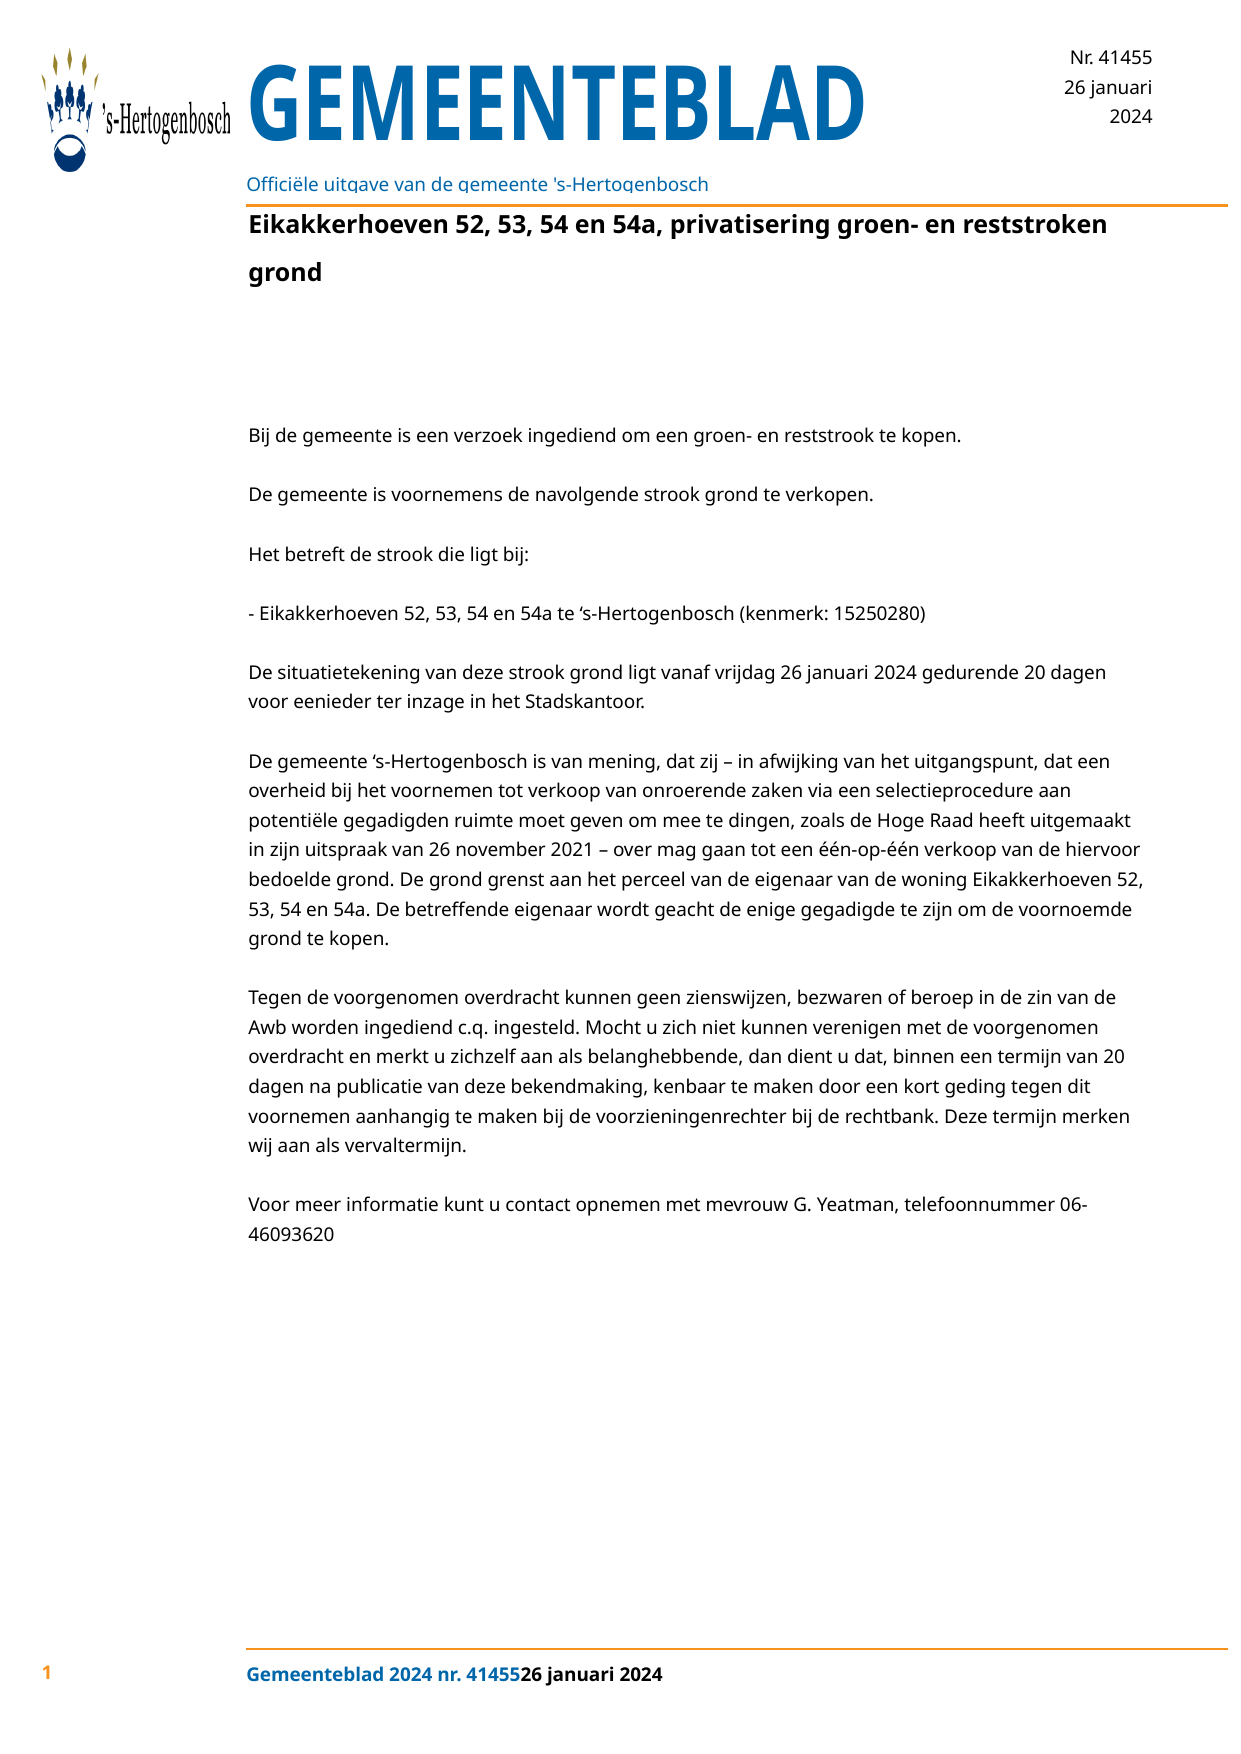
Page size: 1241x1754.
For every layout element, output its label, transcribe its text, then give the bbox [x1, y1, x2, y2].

text Tegen de voorgenomen overdracht kunnen geen zienswijzen, bezwaren of beroep in de zin van de Awb worden ingediend c.q. ingesteld. Mocht u zich niet kunnen verenigen met de voorgenomen overdracht en merkt u zichzelf aan als belanghebbende, dan dient u dat, binnen een termijn van 20 dagen na publicatie van deze bekendmaking, kenbaar te maken door een kort geding tegen dit voornemen aanhangig te maken bij de voorzieningenrechter bij de rechtbank. Deze termijn merken wij aan als vervaltermijn. [248, 984, 1152, 1158]
text Bij de gemeente is een verzoek ingediend om een groen- en reststrook te kopen. [248, 422, 1152, 448]
picture [41, 47, 231, 172]
text De gemeente is voornemens de navolgende strook grond te verkopen. [248, 482, 1152, 507]
text Voor meer informatie kunt u contact opnemen met mevrouw G. Yeatman, telefoonnummer 06-46093620 [248, 1192, 1152, 1247]
text - Eikakkerhoeven 52, 53, 54 en 54a te ‘s-Hertogenbosch (kenmerk: 15250280) [248, 600, 1152, 626]
text Het betreft de strook die ligt bij: [248, 541, 1152, 567]
text De gemeente ‘s-Hertogenbosch is van mening, dat zij – in afwijking van het uitgangspunt, dat een overheid bij het voornemen tot verkoop van onroerende zaken via een selectieprocedure aan potentiële gegadigden ruimte moet geven om mee te dingen, zoals de Hoge Raad heeft uitgemaakt in zijn uitspraak van 26 november 2021 – over mag gaan tot een één-op-één verkoop van de hiervoor bedoelde grond. De grond grenst aan het perceel van de eigenaar van de woning Eikakkerhoeven 52, 53, 54 en 54a. De betreffende eigenaar wordt geacht de enige gegadigde te zijn om de voornoemde grond te kopen. [248, 748, 1152, 951]
text De situatietekening van deze strook grond ligt vanaf vrijdag 26 januari 2024 gedurende 20 dagen voor eenieder ter inzage in het Stadskantoor. [248, 659, 1152, 714]
text Eikakkerhoeven 52, 53, 54 en 54a, privatisering groen- en reststroken grond [248, 207, 1152, 288]
